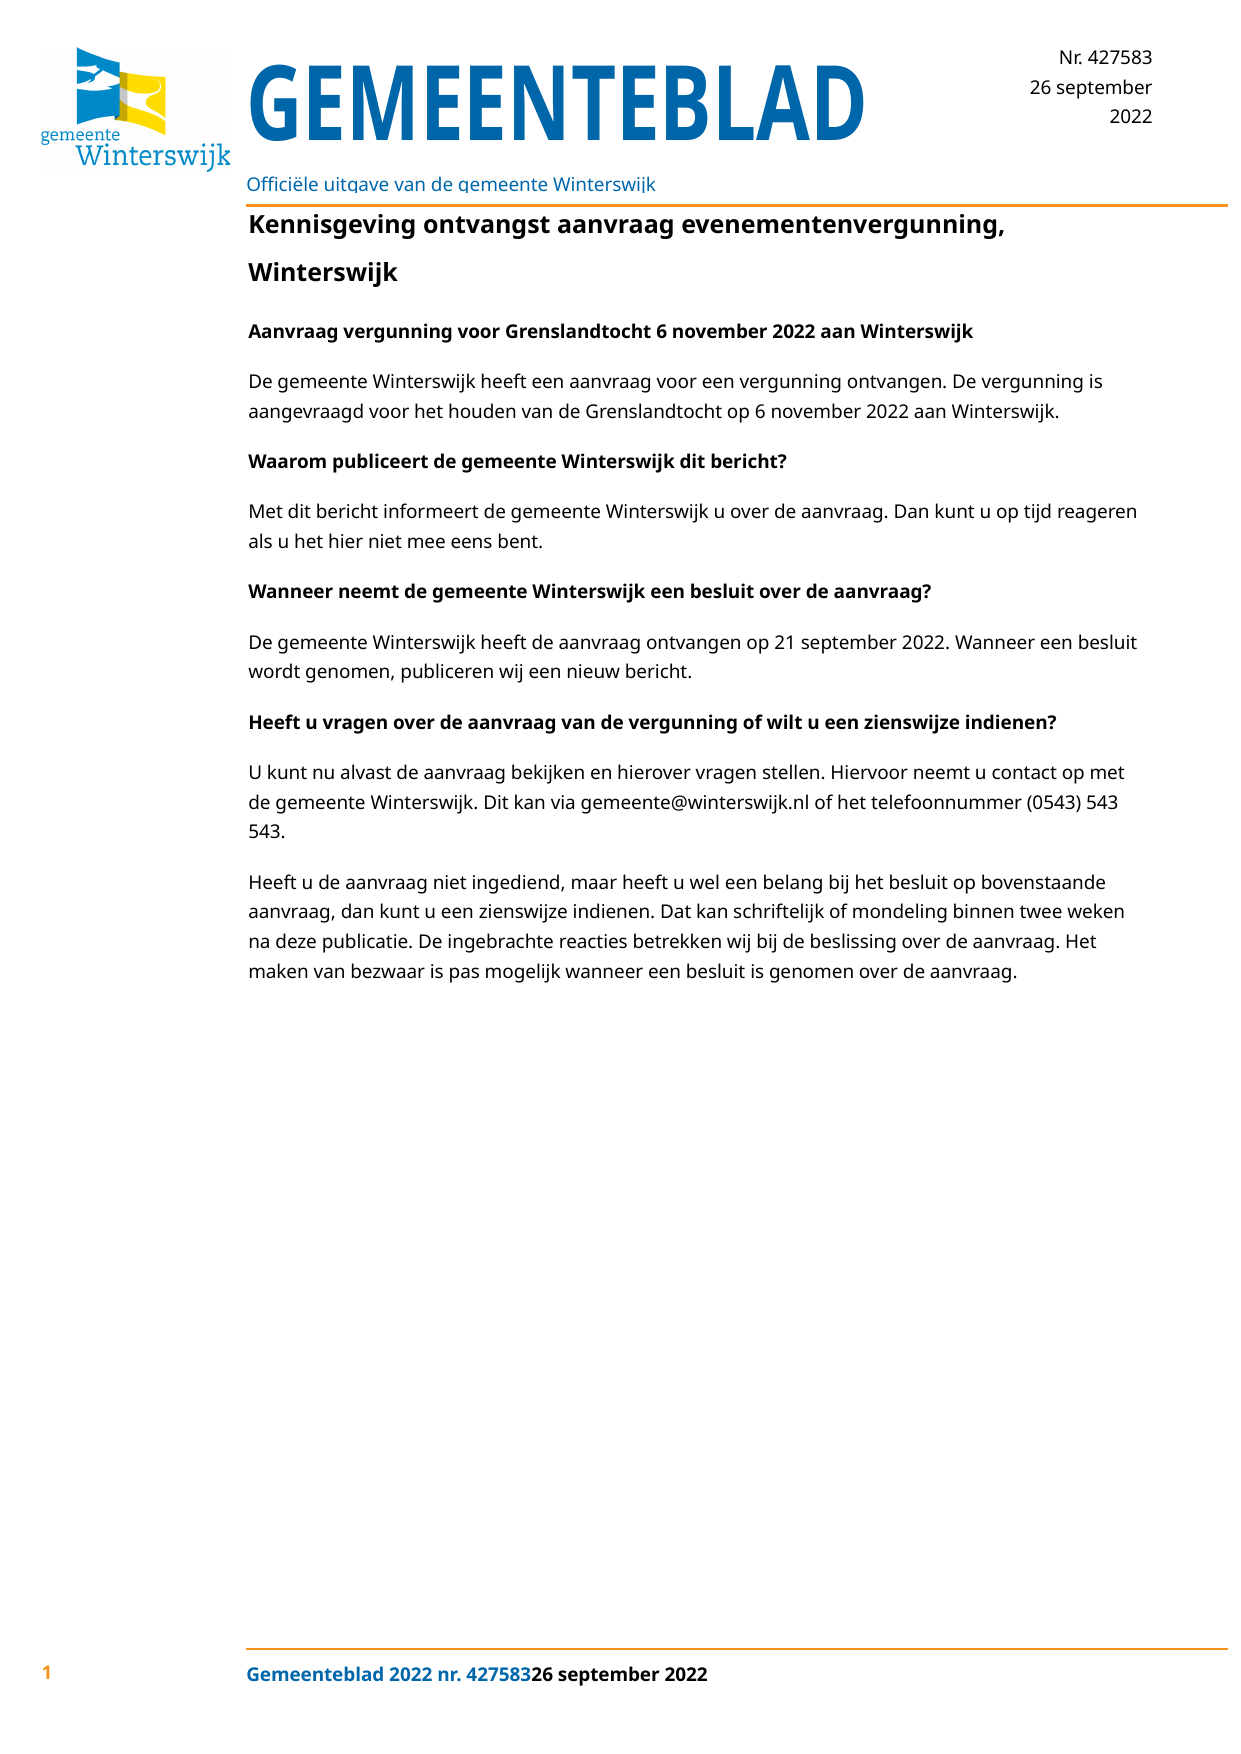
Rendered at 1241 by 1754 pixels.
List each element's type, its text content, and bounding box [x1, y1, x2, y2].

text Heeft u vragen over de aanvraag van de vergunning of wilt u een zienswijze indienen? [248, 709, 1152, 735]
text Wanneer neemt de gemeente Winterswijk een besluit over de aanvraag? [248, 579, 1152, 604]
picture [225, 153, 231, 162]
text Aanvraag vergunning voor Grenslandtocht 6 november 2022 aan Winterswijk [248, 318, 1152, 344]
text Heeft u de aanvraag niet ingediend, maar heeft u wel een belang bij het besluit op bovenstaande aanvraag, dan kunt u een zienswijze indienen. Dat kan schriftelijk of mondeling binnen twee weken na deze publicatie. De ingebrachte reacties betrekken wij bij de beslissing over de aanvraag. Het maken van bezwaar is pas mogelijk wanneer een besluit is genomen over de aanvraag. [248, 869, 1152, 984]
text Kennisgeving ontvangst aanvraag evenementenvergunning, Winterswijk [248, 207, 1152, 288]
text Met dit bericht informeert de gemeente Winterswijk u over de aanvraag. Dan kunt u op tijd reageren als u het hier niet mee eens bent. [248, 499, 1152, 554]
text Waarom publiceert de gemeente Winterswijk dit bericht? [248, 448, 1152, 474]
picture [41, 47, 231, 172]
text U kunt nu alvast de aanvraag bekijken en hierover vragen stellen. Hiervoor neemt u contact op met de gemeente Winterswijk. Dit kan via gemeente@winterswijk.nl of het telefoonnummer (0543) 543 543. [248, 759, 1152, 844]
text De gemeente Winterswijk heeft de aanvraag ontvangen op 21 september 2022. Wanneer een besluit wordt genomen, publiceren wij een nieuw bericht. [248, 629, 1152, 684]
text De gemeente Winterswijk heeft een aanvraag voor een vergunning ontvangen. De vergunning is aangevraagd voor het houden van de Grenslandtocht op 6 november 2022 aan Winterswijk. [248, 368, 1152, 424]
